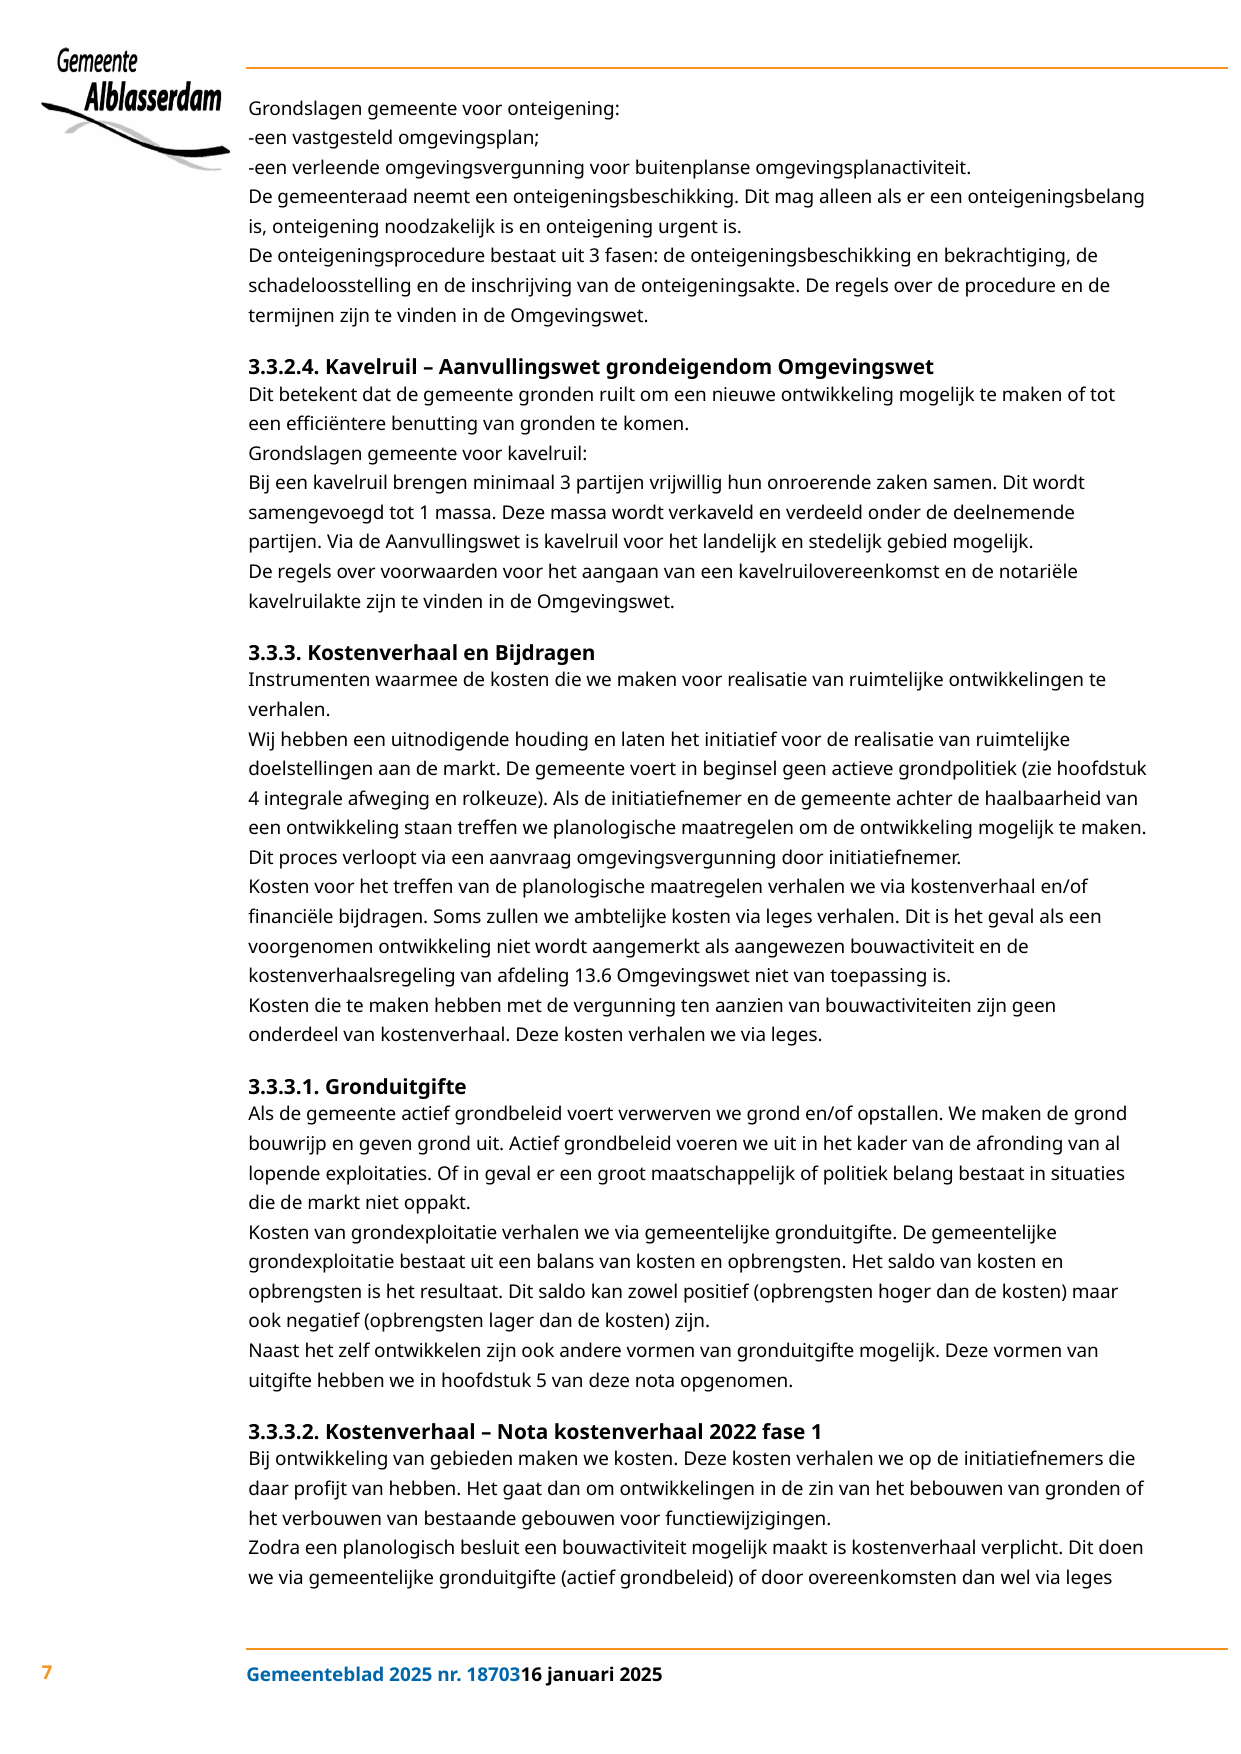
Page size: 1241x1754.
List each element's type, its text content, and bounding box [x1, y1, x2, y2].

text De onteigeningsprocedure bestaat uit 3 fasen: de onteigeningsbeschikking en bekrachtiging, de schadeloosstelling en de inschrijving van de onteigeningsakte. De regels over de procedure en de termijnen zijn te vinden in de Omgevingswet. [248, 243, 1152, 328]
text Kosten van grondexploitatie verhalen we via gemeentelijke gronduitgifte. De gemeentelijke grondexploitatie bestaat uit een balans van kosten en opbrengsten. Het saldo van kosten en opbrengsten is het resultaat. Dit saldo kan zowel positief (opbrengsten hoger dan de kosten) maar ook negatief (opbrengsten lager dan de kosten) zijn. [248, 1219, 1152, 1333]
text Grondslagen gemeente voor kavelruil: [248, 440, 1152, 466]
text -een verleende omgevingsvergunning voor buitenplanse omgevingsplanactiviteit. [248, 154, 1152, 180]
text De gemeenteraad neemt een onteigeningsbeschikking. Dit mag alleen als er een onteigeningsbelang is, onteigening noodzakelijk is en onteigening urgent is. [248, 183, 1152, 239]
text 3.3.3.2. Kostenverhaal – Nota kostenverhaal 2022 fase 1 [248, 1417, 1152, 1446]
text Kosten die te maken hebben met de vergunning ten aanzien van bouwactiviteiten zijn geen onderdeel van kostenverhaal. Deze kosten verhalen we via leges. [248, 992, 1152, 1047]
text Grondslagen gemeente voor onteigening: [248, 95, 1152, 121]
text Dit betekent dat de gemeente gronden ruilt om een nieuwe ontwikkeling mogelijk te maken of tot een efficiëntere benutting van gronden te komen. [248, 381, 1152, 436]
text De regels over voorwaarden voor het aangaan van een kavelruilovereenkomst en de notariële kavelruilakte zijn te vinden in de Omgevingswet. [248, 558, 1152, 613]
text Wij hebben een uitnodigende houding en laten het initiatief voor de realisatie van ruimtelijke doelstellingen aan de markt. De gemeente voert in beginsel geen actieve grondpolitiek (zie hoofdstuk 4 integrale afweging en rolkeuze). Als de initiatiefnemer en de gemeente achter de haalbaarheid van een ontwikkeling staan treffen we planologische maatregelen om de ontwikkeling mogelijk te maken. Dit proces verloopt via een aanvraag omgevingsvergunning door initiatiefnemer. [248, 726, 1152, 870]
text Zodra een planologisch besluit een bouwactiviteit mogelijk maakt is kostenverhaal verplicht. Dit doen we via gemeentelijke gronduitgifte (actief grondbeleid) of door overeenkomsten dan wel via leges [248, 1534, 1152, 1590]
text Bij ontwikkeling van gebieden maken we kosten. Deze kosten verhalen we op de initiatiefnemers die daar profijt van hebben. Het gaat dan om ontwikkelingen in de zin van het bebouwen van gronden of het verbouwen van bestaande gebouwen voor functiewijzigingen. [248, 1446, 1152, 1531]
text 3.3.3. Kostenverhaal en Bijdragen [248, 638, 1152, 667]
picture [41, 47, 231, 172]
text Als de gemeente actief grondbeleid voert verwerven we grond en/of opstallen. We maken de grond bouwrijp en geven grond uit. Actief grondbeleid voeren we uit in het kader van de afronding van al lopende exploitaties. Of in geval er een groot maatschappelijk of politiek belang bestaat in situaties die de markt niet oppakt. [248, 1101, 1152, 1215]
text Bij een kavelruil brengen minimaal 3 partijen vrijwillig hun onroerende zaken samen. Dit wordt samengevoegd tot 1 massa. Deze massa wordt verkaveld en verdeeld onder de deelnemende partijen. Via de Aanvullingswet is kavelruil voor het landelijk en stedelijk gebied mogelijk. [248, 469, 1152, 554]
text 3.3.3.1. Gronduitgifte [248, 1072, 1152, 1101]
text 3.3.2.4. Kavelruil – Aanvullingswet grondeigendom Omgevingswet [248, 352, 1152, 381]
text Naast het zelf ontwikkelen zijn ook andere vormen van gronduitgifte mogelijk. Deze vormen van uitgifte hebben we in hoofdstuk 5 van deze nota opgenomen. [248, 1337, 1152, 1392]
text Instrumenten waarmee de kosten die we maken voor realisatie van ruimtelijke ontwikkelingen te verhalen. [248, 667, 1152, 722]
text Kosten voor het treffen van de planologische maatregelen verhalen we via kostenverhaal en/of financiële bijdragen. Soms zullen we ambtelijke kosten via leges verhalen. Dit is het geval als een voorgenomen ontwikkeling niet wordt aangemerkt als aangewezen bouwactiviteit en de kostenverhaalsregeling van afdeling 13.6 Omgevingswet niet van toepassing is. [248, 874, 1152, 988]
text -een vastgesteld omgevingsplan; [248, 124, 1152, 150]
